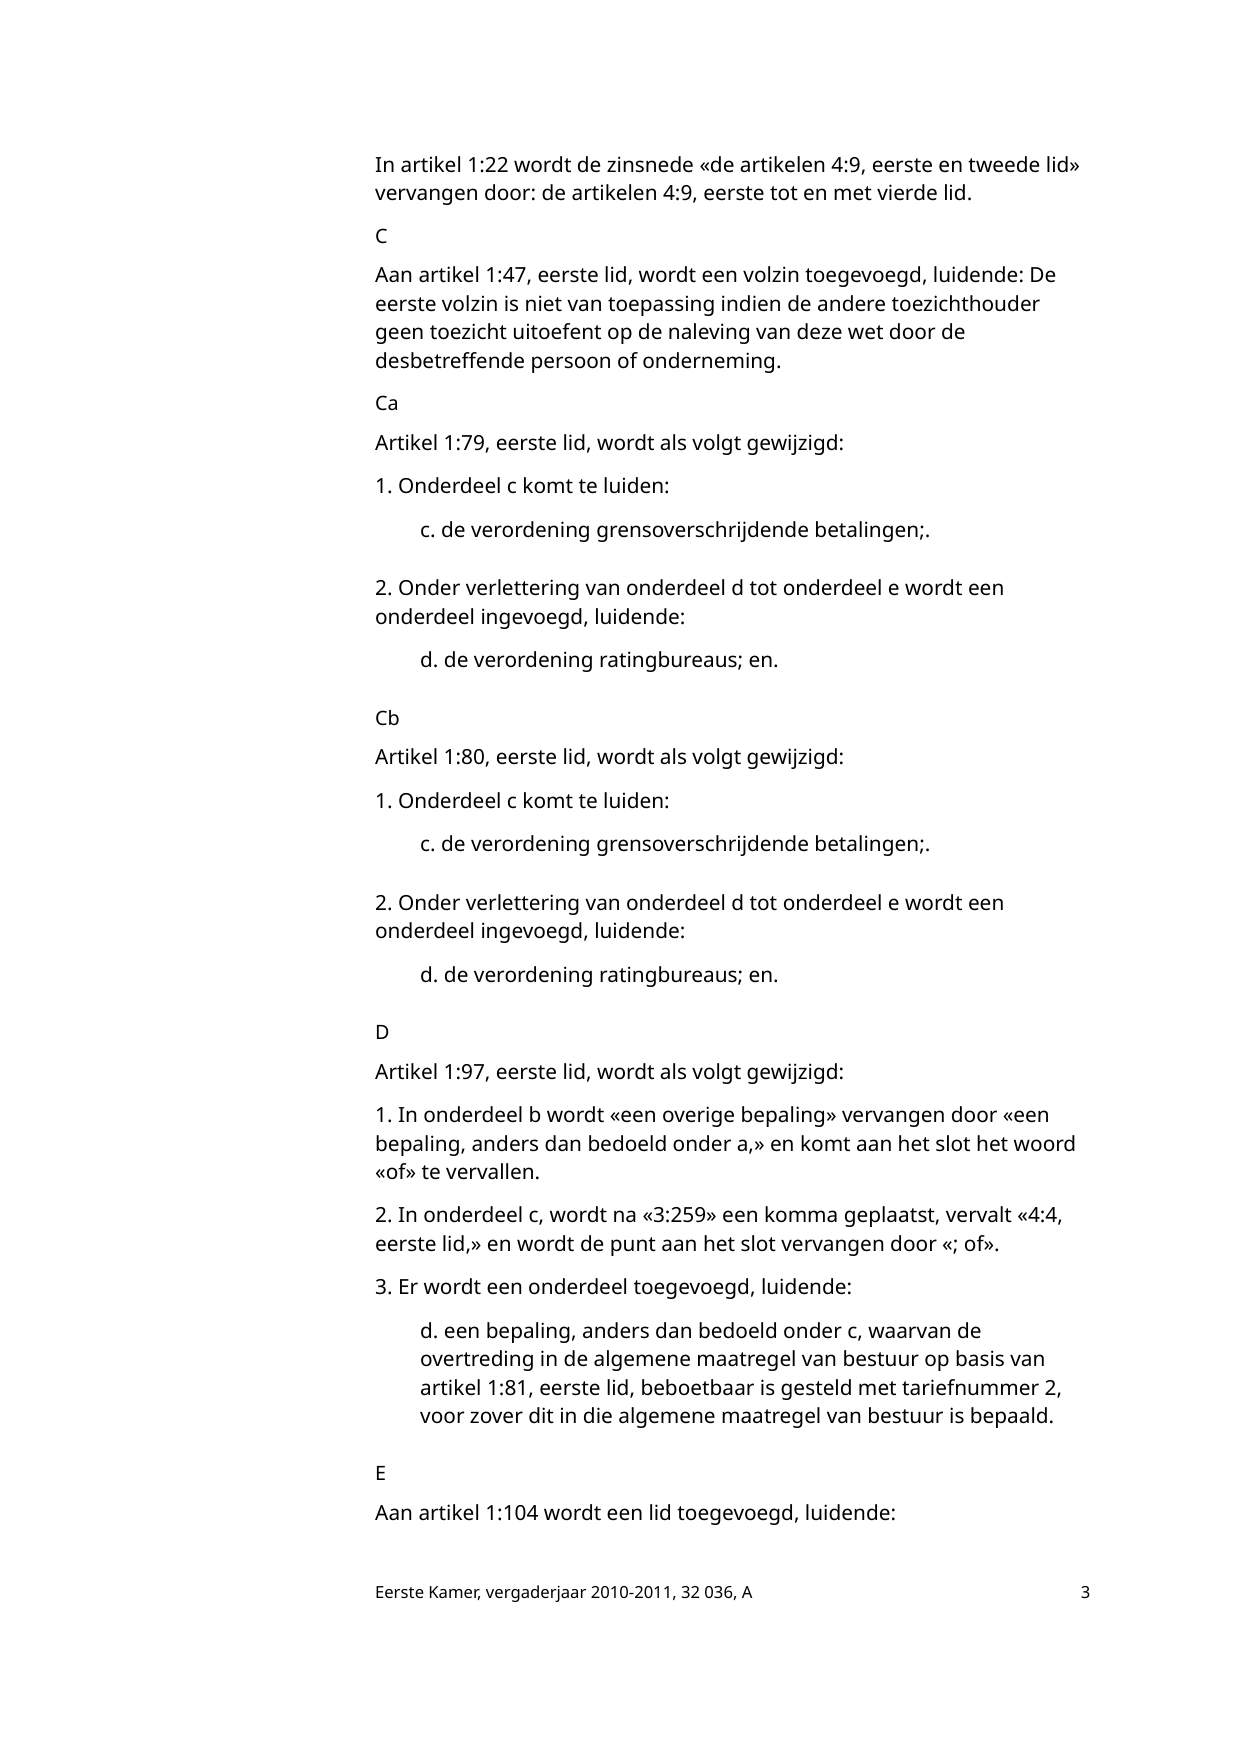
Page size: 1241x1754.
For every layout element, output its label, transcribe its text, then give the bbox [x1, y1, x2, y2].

text Cb [375, 704, 1090, 731]
text C [375, 222, 1090, 249]
text E [375, 1460, 1090, 1487]
text 2. Onder verlettering van onderdeel d tot onderdeel e wordt een onderdeel ingevoegd, luidende: [375, 888, 1090, 945]
text c. de verordening grensoverschrijdende betalingen;. [420, 829, 1090, 858]
text 2. In onderdeel c, wordt na «3:259» een komma geplaatst, vervalt «4:4, eerste lid,» en wordt de punt aan het slot vervangen door «; of». [375, 1201, 1090, 1257]
text D [375, 1018, 1090, 1045]
text Artikel 1:97, eerste lid, wordt als volgt gewijzigd: [375, 1057, 1090, 1085]
text In artikel 1:22 wordt de zinsnede «de artikelen 4:9, eerste en tweede lid» vervangen door: de artikelen 4:9, eerste tot en met vierde lid. [375, 150, 1090, 207]
text 1. Onderdeel c komt te luiden: [375, 786, 1090, 814]
text Aan artikel 1:104 wordt een lid toegevoegd, luidende: [375, 1498, 1090, 1527]
text Ca [375, 389, 1090, 416]
text Artikel 1:79, eerste lid, wordt als volgt gewijzigd: [375, 428, 1090, 457]
text 1. Onderdeel c komt te luiden: [375, 472, 1090, 500]
text Aan artikel 1:47, eerste lid, wordt een volzin toegevoegd, luidende: De eerste volzin is niet van toepassing indien de andere toezichthouder geen toezicht uitoefent op de naleving van deze wet door de desbetreffende persoon of onderneming. [375, 261, 1090, 374]
text 1. In onderdeel b wordt «een overige bepaling» vervangen door «een bepaling, anders dan bedoeld onder a,» en komt aan het slot het woord «of» te vervallen. [375, 1100, 1090, 1186]
text Artikel 1:80, eerste lid, wordt als volgt gewijzigd: [375, 742, 1090, 771]
text 3. Er wordt een onderdeel toegevoegd, luidende: [375, 1272, 1090, 1301]
text d. een bepaling, anders dan bedoeld onder c, waarvan de overtreding in de algemene maatregel van bestuur op basis van artikel 1:81, eerste lid, beboetbaar is gesteld met tariefnummer 2, voor zover dit in die algemene maatregel van bestuur is bepaald. [420, 1316, 1090, 1430]
text d. de verordening ratingbureaus; en. [420, 960, 1090, 988]
text 2. Onder verlettering van onderdeel d tot onderdeel e wordt een onderdeel ingevoegd, luidende: [375, 573, 1090, 630]
text d. de verordening ratingbureaus; en. [420, 645, 1090, 674]
text c. de verordening grensoverschrijdende betalingen;. [420, 515, 1090, 543]
